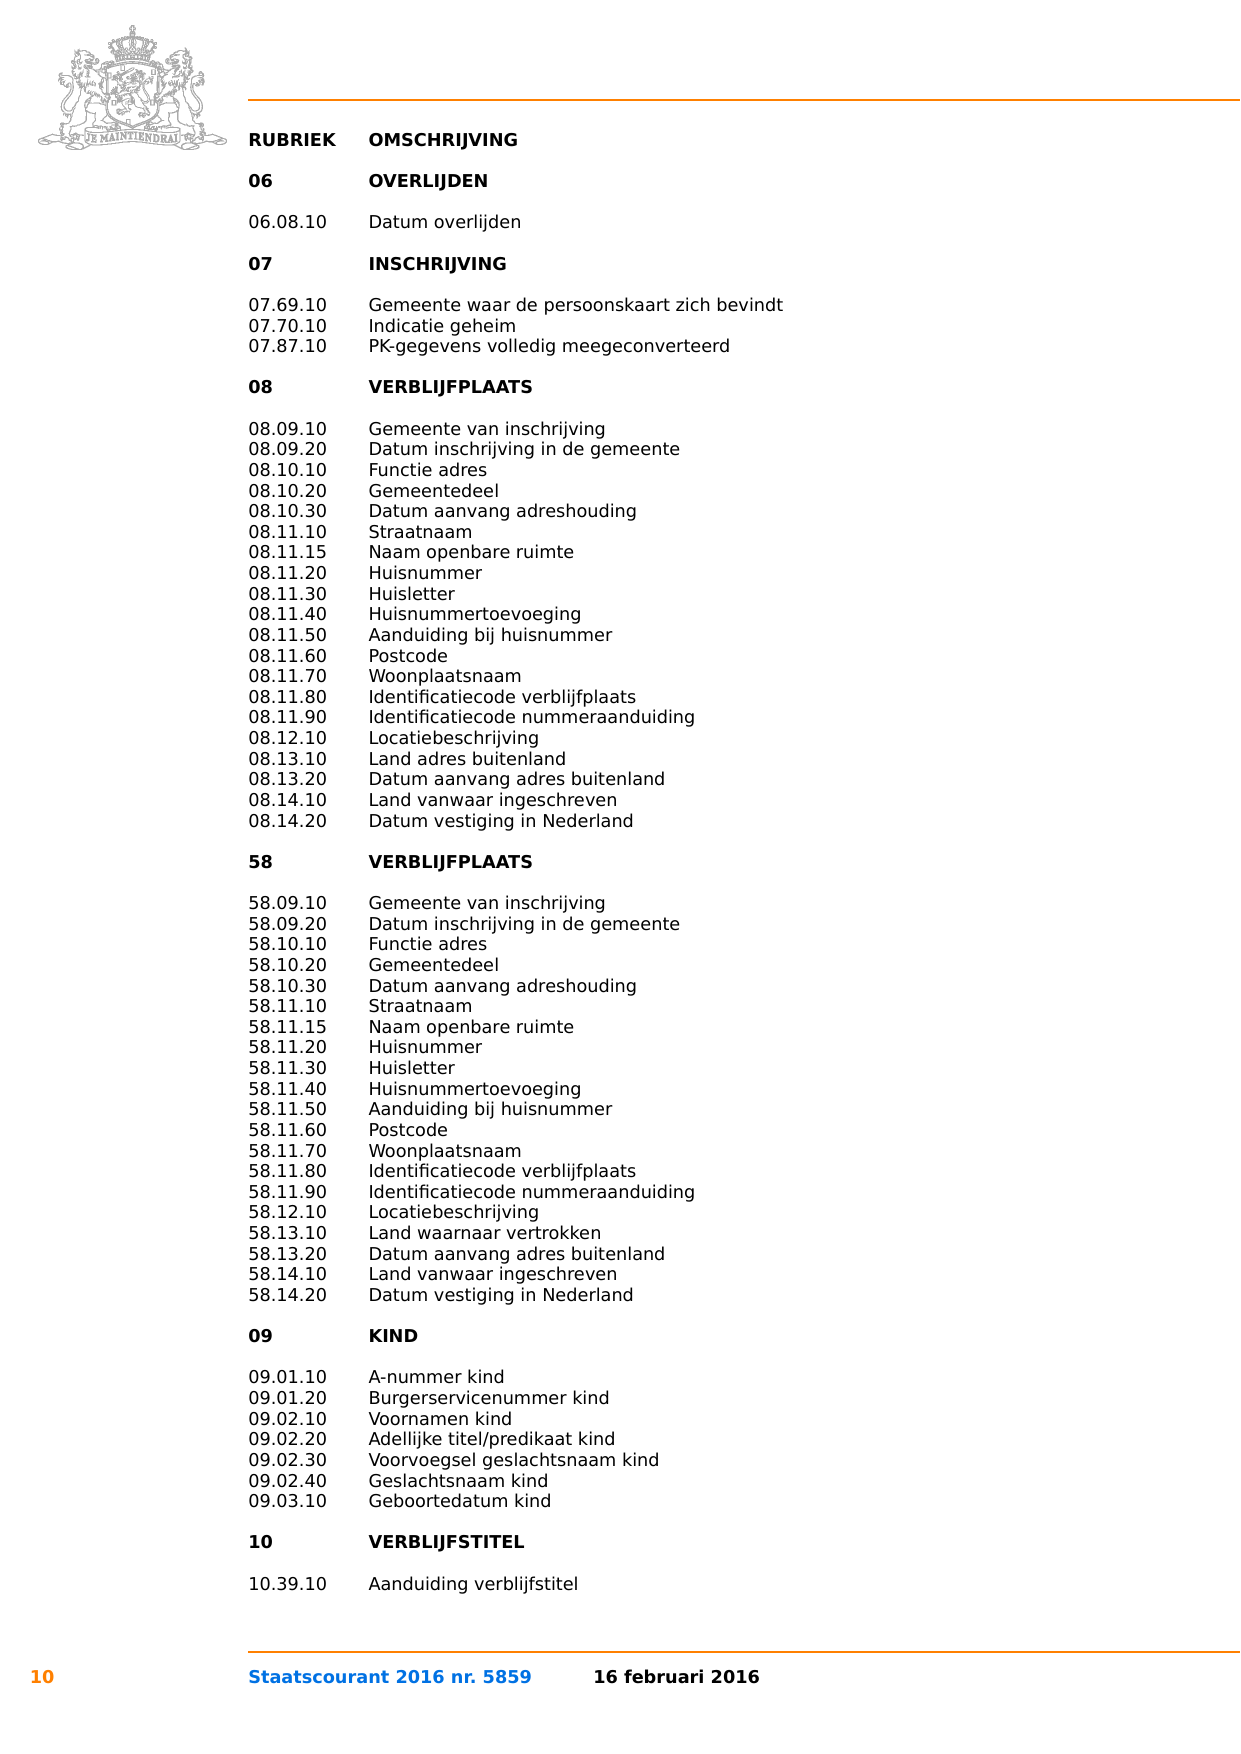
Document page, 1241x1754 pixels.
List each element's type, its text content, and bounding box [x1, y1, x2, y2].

table_cell Datum inschrijving in de gemeente [363, 439, 1163, 460]
table_cell Datum vestiging in Nederland [363, 1285, 1163, 1306]
table_cell 58.12.10 [248, 1203, 362, 1223]
table_cell [363, 151, 1163, 171]
table_cell Land vanwaar ingeschreven [363, 790, 1163, 811]
table_cell Identificatiecode verblijfplaats [363, 687, 1163, 707]
table_cell 58.11.70 [248, 1141, 362, 1161]
table_cell 58.11.80 [248, 1161, 362, 1182]
table_cell 09.02.30 [248, 1450, 362, 1471]
table_cell [248, 357, 362, 377]
table_cell Voorvoegsel geslachtsnaam kind [363, 1450, 1163, 1471]
table_cell VERBLIJFPLAATS [363, 852, 1163, 872]
table_cell [363, 1512, 1163, 1532]
table_cell Functie adres [363, 934, 1163, 955]
table_cell [248, 873, 362, 893]
table_cell 58.11.10 [248, 996, 362, 1017]
table_cell [248, 398, 362, 419]
table_cell Huisnummer [363, 1038, 1163, 1058]
table_cell INSCHRIJVING [363, 254, 1163, 274]
table_cell 08.09.20 [248, 439, 362, 460]
table_cell Identificatiecode verblijfplaats [363, 1161, 1163, 1182]
table_cell 08.14.20 [248, 811, 362, 831]
table_cell [248, 1512, 362, 1532]
table_cell [363, 274, 1163, 295]
table_cell 58.13.10 [248, 1223, 362, 1244]
table_cell Gemeentedeel [363, 481, 1163, 501]
table_cell 58.09.20 [248, 914, 362, 934]
table_cell 58.11.90 [248, 1182, 362, 1202]
table_cell A-nummer kind [363, 1368, 1163, 1388]
table_cell Geslachtsnaam kind [363, 1471, 1163, 1491]
table_cell 08.10.10 [248, 460, 362, 481]
table_cell [363, 831, 1163, 852]
table_cell 09.01.20 [248, 1388, 362, 1409]
table_cell Postcode [363, 646, 1163, 666]
table_cell [363, 398, 1163, 419]
table_cell 06 [248, 171, 362, 192]
table_cell [248, 233, 362, 254]
table_cell [363, 1553, 1163, 1574]
table_cell Datum aanvang adreshouding [363, 501, 1163, 522]
table_cell Aanduiding verblijfstitel [363, 1574, 1163, 1594]
table_cell 08.11.90 [248, 708, 362, 728]
table_cell 58.11.15 [248, 1017, 362, 1037]
table_cell 58 [248, 852, 362, 872]
table_cell 09.02.40 [248, 1471, 362, 1491]
table_cell 08.11.60 [248, 646, 362, 666]
table_cell 09.03.10 [248, 1491, 362, 1512]
table_cell [363, 1306, 1163, 1326]
table_cell Huisletter [363, 1058, 1163, 1079]
table_cell 58.10.10 [248, 934, 362, 955]
table_cell 58.14.10 [248, 1264, 362, 1285]
table_cell 10 [248, 1533, 362, 1553]
table_cell 58.14.20 [248, 1285, 362, 1306]
table_cell Datum overlijden [363, 213, 1163, 233]
table_cell 09 [248, 1326, 362, 1347]
table_cell 09.01.10 [248, 1368, 362, 1388]
table_cell 07.70.10 [248, 316, 362, 336]
table_cell 08.12.10 [248, 728, 362, 749]
table_cell Gemeente van inschrijving [363, 893, 1163, 914]
table_cell 07.69.10 [248, 295, 362, 316]
table_cell Aanduiding bij huisnummer [363, 1099, 1163, 1120]
table_cell [248, 1553, 362, 1574]
table_cell Aanduiding bij huisnummer [363, 625, 1163, 646]
table_cell Gemeente van inschrijving [363, 419, 1163, 439]
table_cell Postcode [363, 1120, 1163, 1141]
table_cell Naam openbare ruimte [363, 543, 1163, 563]
table_cell Functie adres [363, 460, 1163, 481]
table_cell KIND [363, 1326, 1163, 1347]
table_cell OVERLIJDEN [363, 171, 1163, 192]
table_cell Land vanwaar ingeschreven [363, 1264, 1163, 1285]
table_cell Straatnaam [363, 522, 1163, 542]
table_cell Huisnummertoevoeging [363, 604, 1163, 625]
table_cell Geboortedatum kind [363, 1491, 1163, 1512]
table_cell 09.02.10 [248, 1409, 362, 1429]
table_cell Woonplaatsnaam [363, 666, 1163, 687]
table_cell [248, 192, 362, 212]
table_cell [363, 357, 1163, 377]
table_cell Indicatie geheim [363, 316, 1163, 336]
table_cell [248, 831, 362, 852]
table_cell VERBLIJFPLAATS [363, 378, 1163, 398]
table_cell 09.02.20 [248, 1429, 362, 1450]
table_cell Huisnummer [363, 563, 1163, 584]
table_cell Datum aanvang adres buitenland [363, 1244, 1163, 1264]
table_cell Land adres buitenland [363, 749, 1163, 769]
table_cell 58.11.60 [248, 1120, 362, 1141]
table_cell Adellijke titel/predikaat kind [363, 1429, 1163, 1450]
table_cell Straatnaam [363, 996, 1163, 1017]
table_cell 58.13.20 [248, 1244, 362, 1264]
table_cell 08.11.70 [248, 666, 362, 687]
table_cell 58.11.40 [248, 1079, 362, 1099]
table_cell Land waarnaar vertrokken [363, 1223, 1163, 1244]
table_cell Datum inschrijving in de gemeente [363, 914, 1163, 934]
table_cell 06.08.10 [248, 213, 362, 233]
table_cell 08 [248, 378, 362, 398]
picture [38, 25, 227, 150]
table_cell Naam openbare ruimte [363, 1017, 1163, 1037]
table_cell 58.11.50 [248, 1099, 362, 1120]
table_cell Identificatiecode nummeraanduiding [363, 708, 1163, 728]
table_cell [363, 873, 1163, 893]
table_cell Datum vestiging in Nederland [363, 811, 1163, 831]
table_cell [248, 1347, 362, 1367]
table_cell 08.11.10 [248, 522, 362, 542]
table_cell [248, 274, 362, 295]
table_cell 08.14.10 [248, 790, 362, 811]
table_cell Huisnummertoevoeging [363, 1079, 1163, 1099]
table_cell 58.11.30 [248, 1058, 362, 1079]
table_cell 08.11.20 [248, 563, 362, 584]
table_cell Burgerservicenummer kind [363, 1388, 1163, 1409]
table_cell 08.13.20 [248, 769, 362, 790]
table_cell 58.10.30 [248, 976, 362, 996]
table_cell 08.09.10 [248, 419, 362, 439]
table_cell Voornamen kind [363, 1409, 1163, 1429]
table_cell Locatiebeschrijving [363, 728, 1163, 749]
table_cell [363, 1347, 1163, 1367]
table_cell Datum aanvang adreshouding [363, 976, 1163, 996]
table_cell VERBLIJFSTITEL [363, 1533, 1163, 1553]
table_cell Huisletter [363, 584, 1163, 604]
table_cell [363, 192, 1163, 212]
table_header RUBRIEK [248, 130, 362, 151]
table_cell Datum aanvang adres buitenland [363, 769, 1163, 790]
table_cell 07.87.10 [248, 336, 362, 357]
table_cell 08.11.30 [248, 584, 362, 604]
table_cell 08.11.15 [248, 543, 362, 563]
table_cell 08.11.40 [248, 604, 362, 625]
table_cell 58.10.20 [248, 955, 362, 976]
table_cell Locatiebeschrijving [363, 1203, 1163, 1223]
table_cell 08.10.30 [248, 501, 362, 522]
table_cell Woonplaatsnaam [363, 1141, 1163, 1161]
table_cell 10.39.10 [248, 1574, 362, 1594]
table_cell [248, 1306, 362, 1326]
table_cell Identificatiecode nummeraanduiding [363, 1182, 1163, 1202]
table_header OMSCHRIJVING [363, 130, 1163, 151]
table_cell Gemeentedeel [363, 955, 1163, 976]
table_cell [248, 151, 362, 171]
table_cell 07 [248, 254, 362, 274]
table_cell 58.11.20 [248, 1038, 362, 1058]
table_cell [363, 233, 1163, 254]
table_cell 08.11.50 [248, 625, 362, 646]
table_cell 58.09.10 [248, 893, 362, 914]
table_cell 08.10.20 [248, 481, 362, 501]
table_cell 08.11.80 [248, 687, 362, 707]
table_cell 08.13.10 [248, 749, 362, 769]
table_cell PK-gegevens volledig meegeconverteerd [363, 336, 1163, 357]
table_cell Gemeente waar de persoonskaart zich bevindt [363, 295, 1163, 316]
